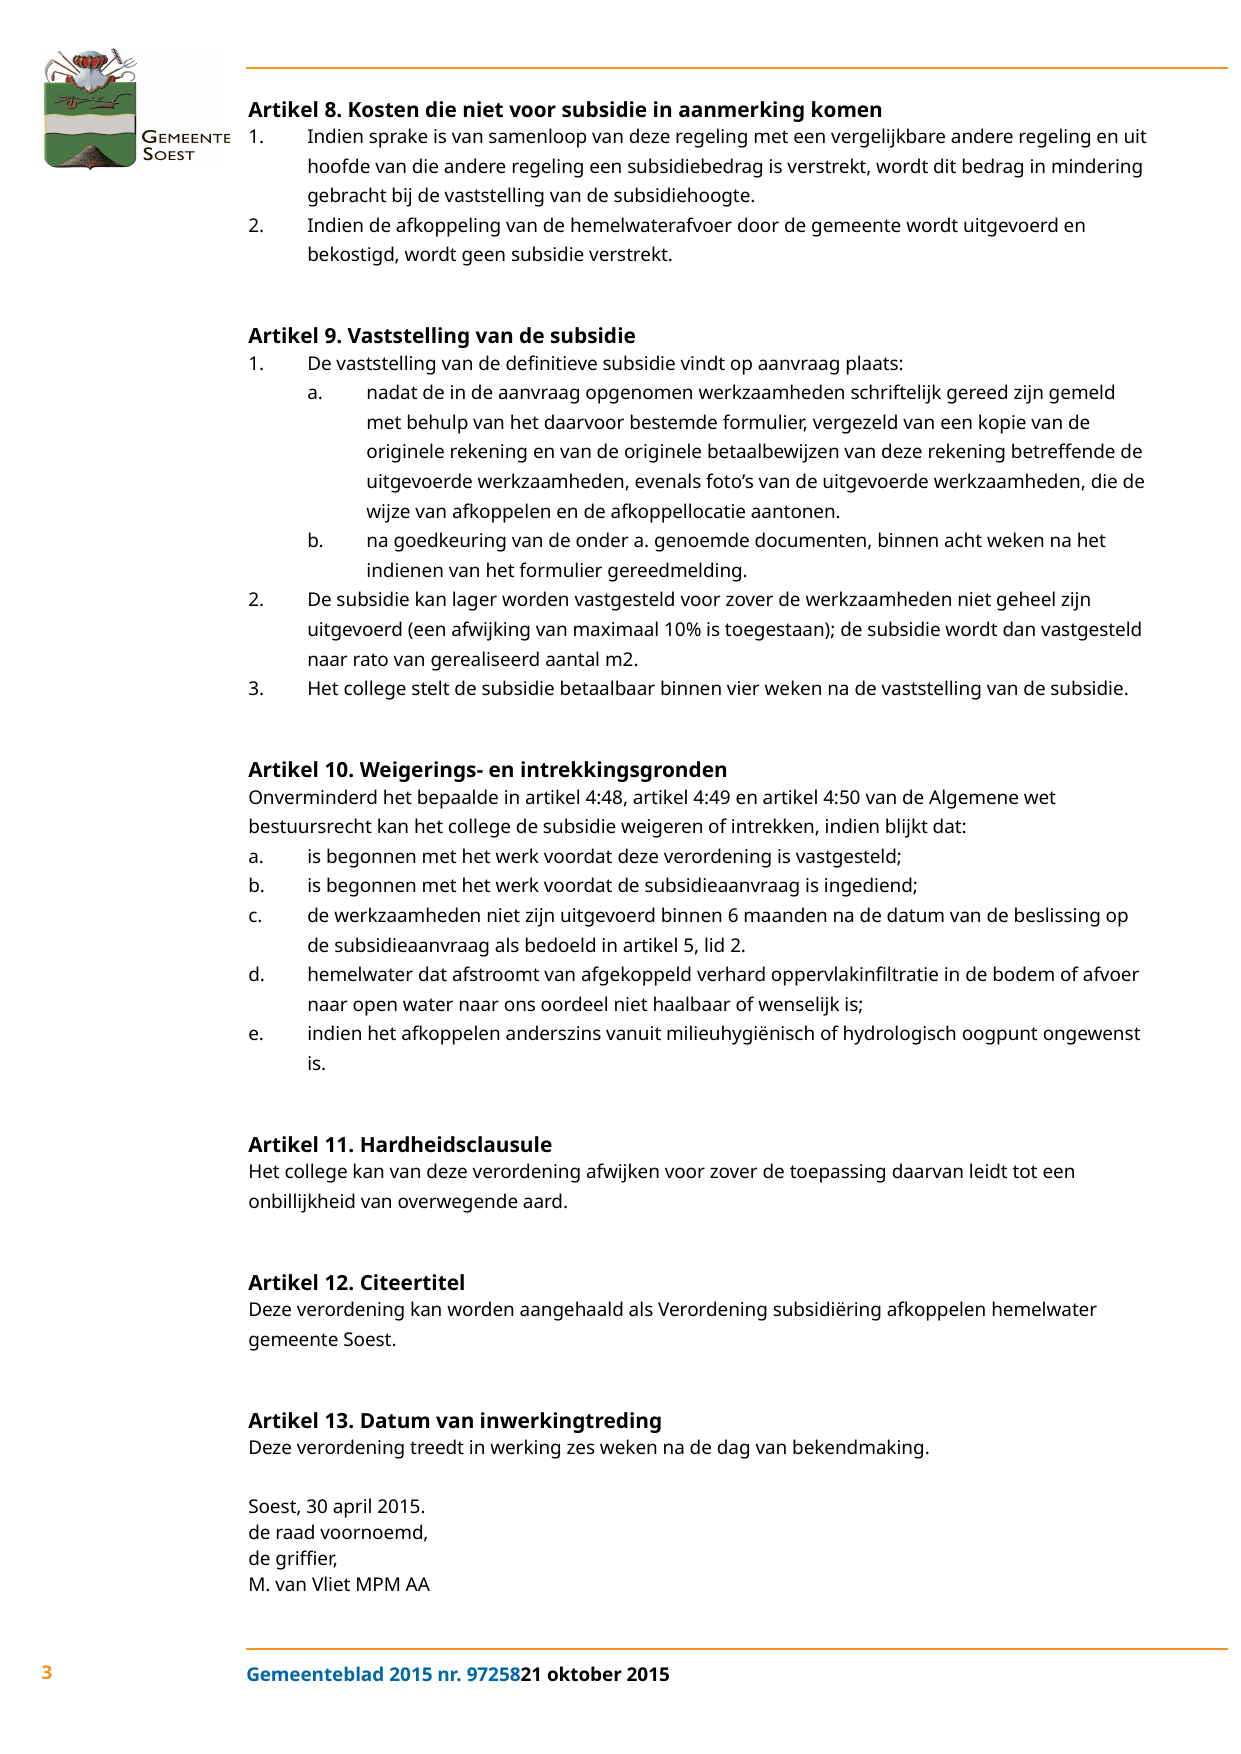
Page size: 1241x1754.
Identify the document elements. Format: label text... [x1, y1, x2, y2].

text Artikel 10. Weigerings- en intrekkingsgronden [248, 755, 1152, 784]
list indien het afkoppelen anderszins vanuit milieuhygiënisch of hydrologisch oogpunt ongewenst is. [248, 1021, 1152, 1076]
text Artikel 11. Hardheidsclausule [248, 1130, 1152, 1158]
text de raad voornoemd, [248, 1519, 1152, 1545]
text Soest, 30 april 2015. [248, 1494, 1152, 1519]
list Het college stelt de subsidie betaalbaar binnen vier weken na de vaststelling van de subsidie. [248, 675, 1152, 701]
list Indien de afkoppeling van de hemelwaterafvoer door de gemeente wordt uitgevoerd en bekostigd, wordt geen subsidie verstrekt. [248, 212, 1152, 267]
text Het college kan van deze verordening afwijken voor zover de toepassing daarvan leidt tot een onbillijkheid van overwegende aard. [248, 1158, 1152, 1214]
text Deze verordening kan worden aangehaald als Verordening subsidiëring afkoppelen hemelwater gemeente Soest. [248, 1297, 1152, 1352]
text Artikel 13. Datum van inwerkingtreding [248, 1406, 1152, 1434]
list is begonnen met het werk voordat de subsidieaanvraag is ingediend; [248, 873, 1152, 898]
text Deze verordening treedt in werking zes weken na de dag van bekendmaking. [248, 1434, 1152, 1460]
text Onverminderd het bepaalde in artikel 4:48, artikel 4:49 en artikel 4:50 van de Algemene wet bestuursrecht kan het college de subsidie weigeren of intrekken, indien blijkt dat: [248, 784, 1152, 839]
text Artikel 8. Kosten die niet voor subsidie in aanmerking komen [248, 95, 1152, 123]
picture [41, 47, 231, 172]
text M. van Vliet MPM AA [248, 1571, 1152, 1597]
list de werkzaamheden niet zijn uitgevoerd binnen 6 maanden na de datum van de beslissing op de subsidieaanvraag als bedoeld in artikel 5, lid 2. [248, 902, 1152, 957]
text Artikel 12. Citeertitel [248, 1268, 1152, 1297]
list nadat de in de aanvraag opgenomen werkzaamheden schriftelijk gereed zijn gemeld met behulp van het daarvoor bestemde formulier, vergezeld van een kopie van de originele rekening en van de originele betaalbewijzen van deze rekening betreffende de uitgevoerde werkzaamheden, evenals foto’s van de uitgevoerde werkzaamheden, die de wijze van afkoppelen en de afkoppellocatie aantonen. [307, 379, 1152, 524]
list Indien sprake is van samenloop van deze regeling met een vergelijkbare andere regeling en uit hoofde van die andere regeling een subsidiebedrag is verstrekt, wordt dit bedrag in mindering gebracht bij de vaststelling van de subsidiehoogte. [248, 123, 1152, 208]
list is begonnen met het werk voordat deze verordening is vastgesteld; [248, 843, 1152, 869]
text Artikel 9. Vaststelling van de subsidie [248, 322, 1152, 350]
list hemelwater dat afstroomt van afgekoppeld verhard oppervlakinfiltratie in de bodem of afvoer naar open water naar ons oordeel niet haalbaar of wenselijk is; [248, 961, 1152, 1017]
list na goedkeuring van de onder a. genoemde documenten, binnen acht weken na het indienen van het formulier gereedmelding. [307, 527, 1152, 583]
text de griffier, [248, 1545, 1152, 1571]
list De subsidie kan lager worden vastgesteld voor zover de werkzaamheden niet geheel zijn uitgevoerd (een afwijking van maximaal 10% is toegestaan); de subsidie wordt dan vastgesteld naar rato van gerealiseerd aantal m2. [248, 587, 1152, 672]
list De vaststelling van de definitieve subsidie vindt op aanvraag plaats: [248, 350, 1152, 376]
